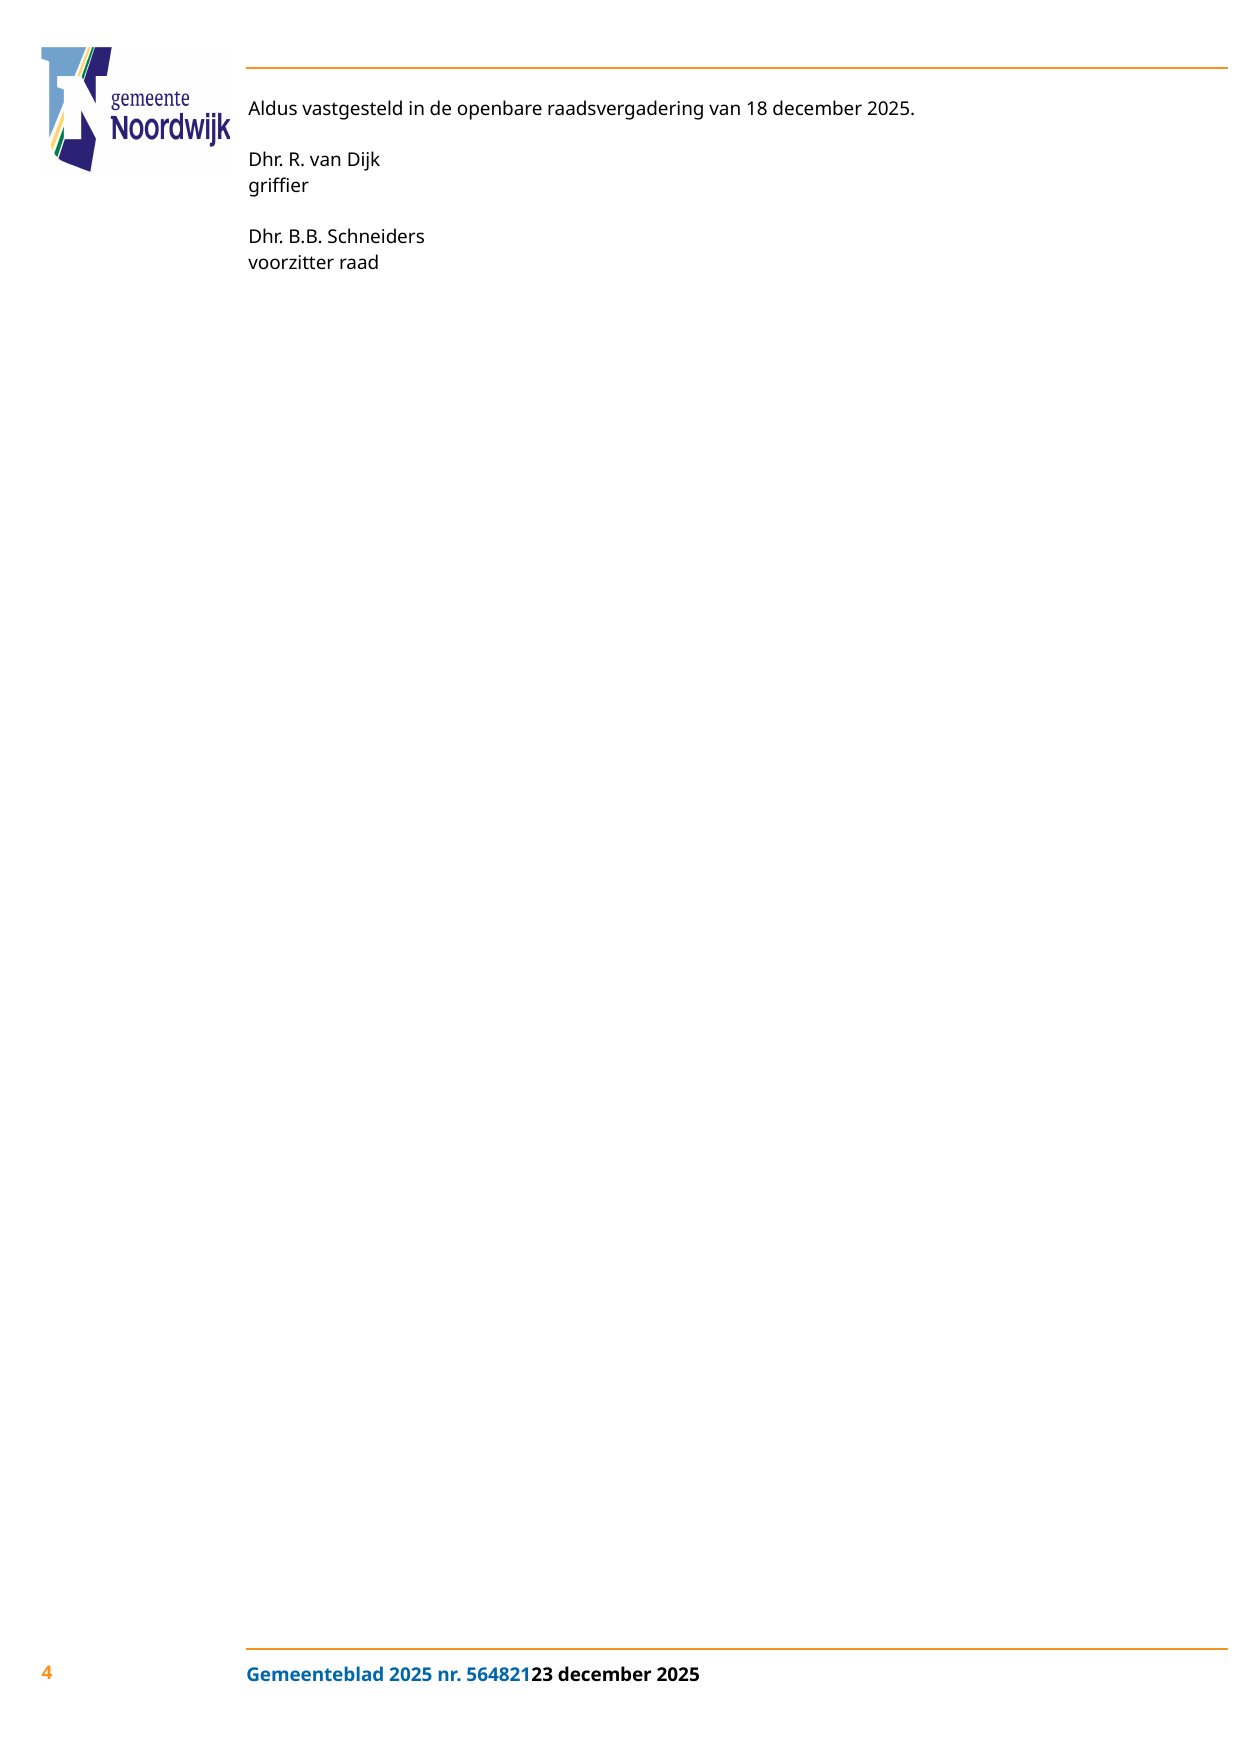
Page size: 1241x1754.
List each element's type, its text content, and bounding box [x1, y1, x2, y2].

text Aldus vastgesteld in de openbare raadsvergadering van 18 december 2025. [248, 95, 1152, 121]
picture [41, 47, 231, 172]
text Dhr. B.B. Schneiders [248, 223, 1152, 249]
text griffier [248, 172, 1152, 198]
text Dhr. R. van Dijk [248, 146, 1152, 172]
text voorzitter raad [248, 249, 1152, 275]
